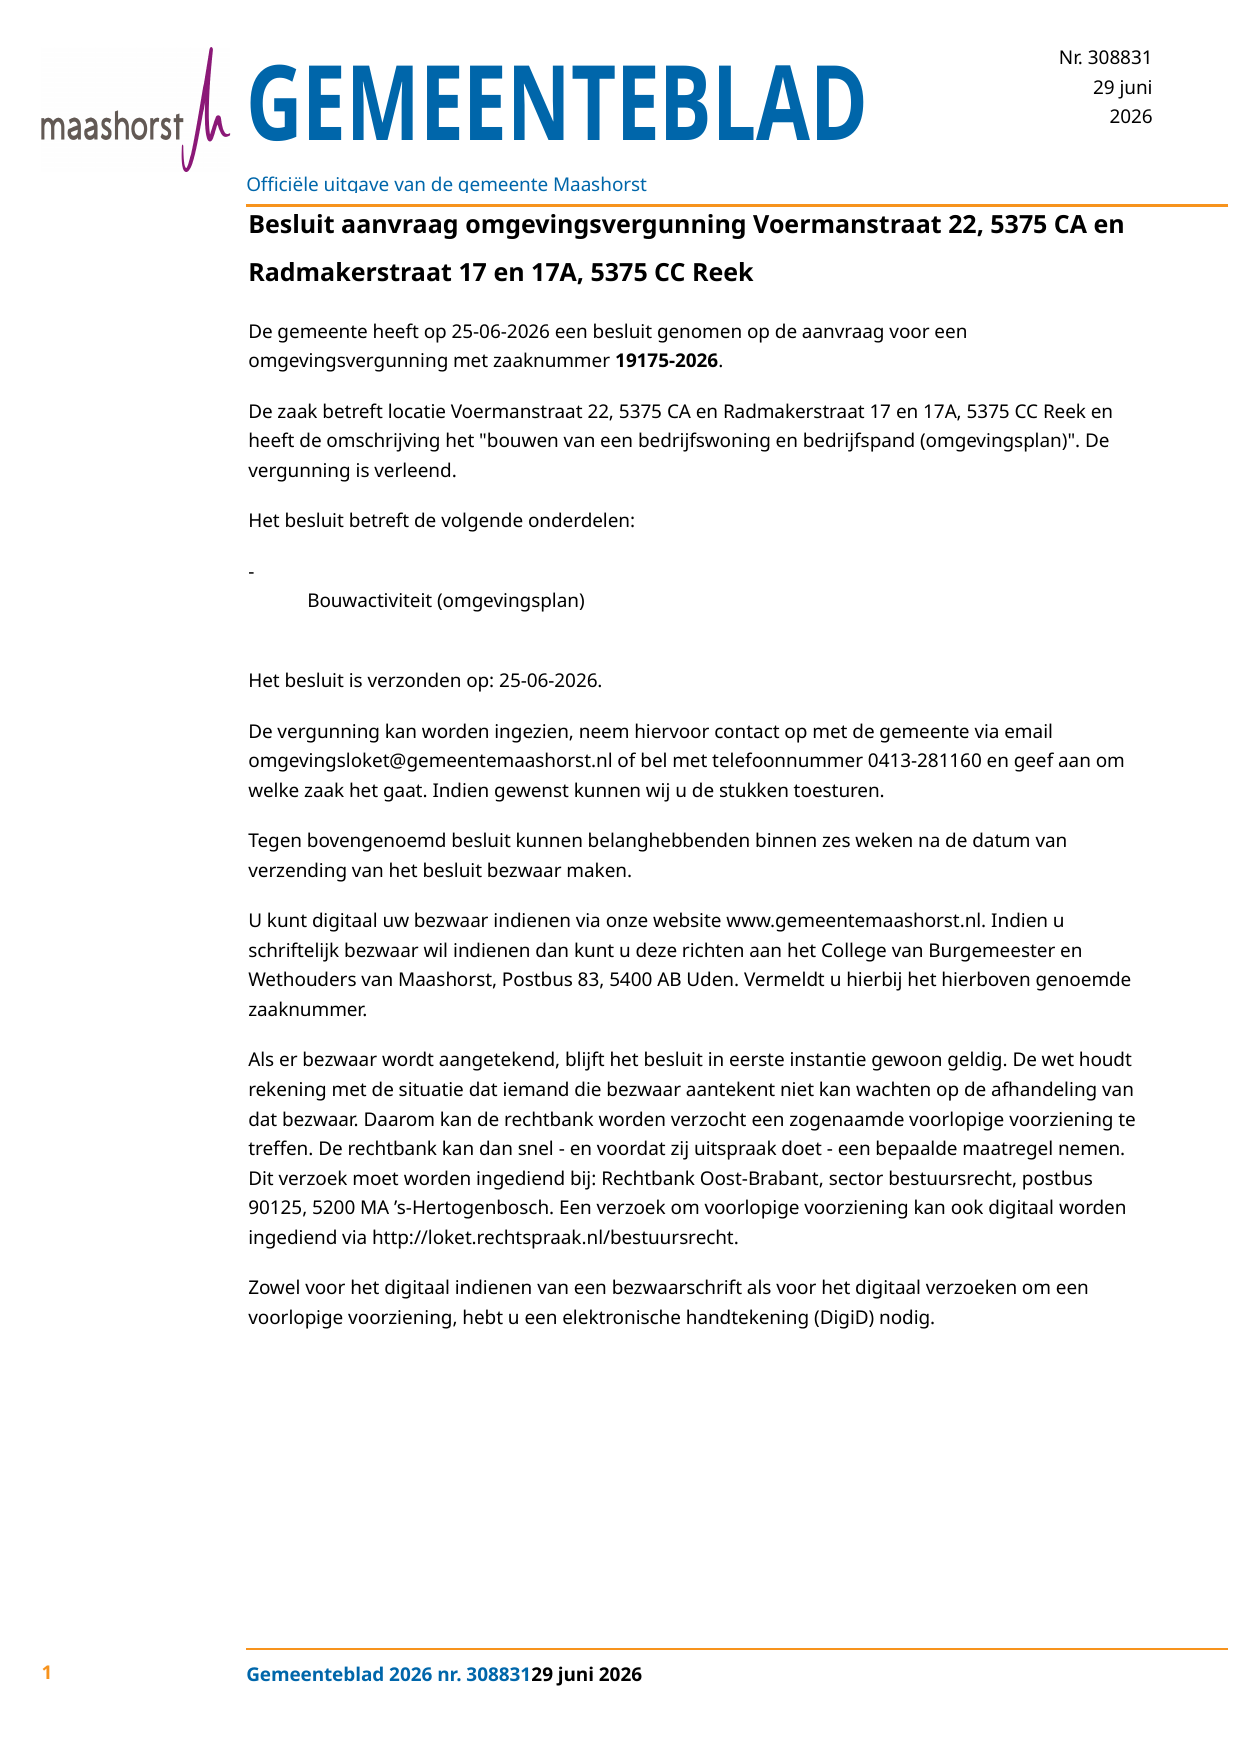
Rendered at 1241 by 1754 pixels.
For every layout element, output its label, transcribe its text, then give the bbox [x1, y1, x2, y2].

text De vergunning kan worden ingezien, neem hiervoor contact op met de gemeente via email omgevingsloket@gemeentemaashorst.nl of bel met telefoonnummer 0413-281160 en geef aan om welke zaak het gaat. Indien gewenst kunnen wij u de stukken toesturen. [248, 718, 1152, 803]
text Zowel voor het digitaal indienen van een bezwaarschrift als voor het digitaal verzoeken om een voorlopige voorziening, hebt u een elektronische handtekening (DigiD) nodig. [248, 1274, 1152, 1330]
text Besluit aanvraag omgevingsvergunning Voermanstraat 22, 5375 CA en Radmakerstraat 17 en 17A, 5375 CC Reek [248, 207, 1152, 288]
text Tegen bovengenoemd besluit kunnen belanghebbenden binnen zes weken na de datum van verzending van het besluit bezwaar maken. [248, 827, 1152, 883]
text Het besluit is verzonden op: 25-06-2026. [248, 667, 1152, 693]
text De gemeente heeft op 25-06-2026 een besluit genomen op de aanvraag voor een omgevingsvergunning met zaaknummer 19175-2026. [248, 318, 1152, 373]
text Het besluit betreft de volgende onderdelen: [248, 507, 1152, 533]
picture [41, 47, 231, 172]
text U kunt digitaal uw bezwaar indienen via onze website www.gemeentemaashorst.nl. Indien u schriftelijk bezwaar wil indienen dan kunt u deze richten aan het College van Burgemeester en Wethouders van Maashorst, Postbus 83, 5400 AB Uden. Vermeldt u hierbij het hierboven genoemde zaaknummer. [248, 907, 1152, 1022]
list Bouwactiviteit (omgevingsplan) [248, 587, 1152, 613]
text Als er bezwaar wordt aangetekend, blijft het besluit in eerste instantie gewoon geldig. De wet houdt rekening met de situatie dat iemand die bezwaar aantekent niet kan wachten op de afhandeling van dat bezwaar. Daarom kan de rechtbank worden verzocht een zogenaamde voorlopige voorziening te treffen. De rechtbank kan dan snel - en voordat zij uitspraak doet - een bepaalde maatregel nemen. Dit verzoek moet worden ingediend bij: Rechtbank Oost-Brabant, sector bestuursrecht, postbus 90125, 5200 MA ’s-Hertogenbosch. Een verzoek om voorlopige voorziening kan ook digitaal worden ingediend via http://loket.rechtspraak.nl/bestuursrecht. [248, 1047, 1152, 1250]
text De zaak betreft locatie Voermanstraat 22, 5375 CA en Radmakerstraat 17 en 17A, 5375 CC Reek en heeft de omschrijving het "bouwen van een bedrijfswoning en bedrijfspand (omgevingsplan)". De vergunning is verleend. [248, 398, 1152, 483]
